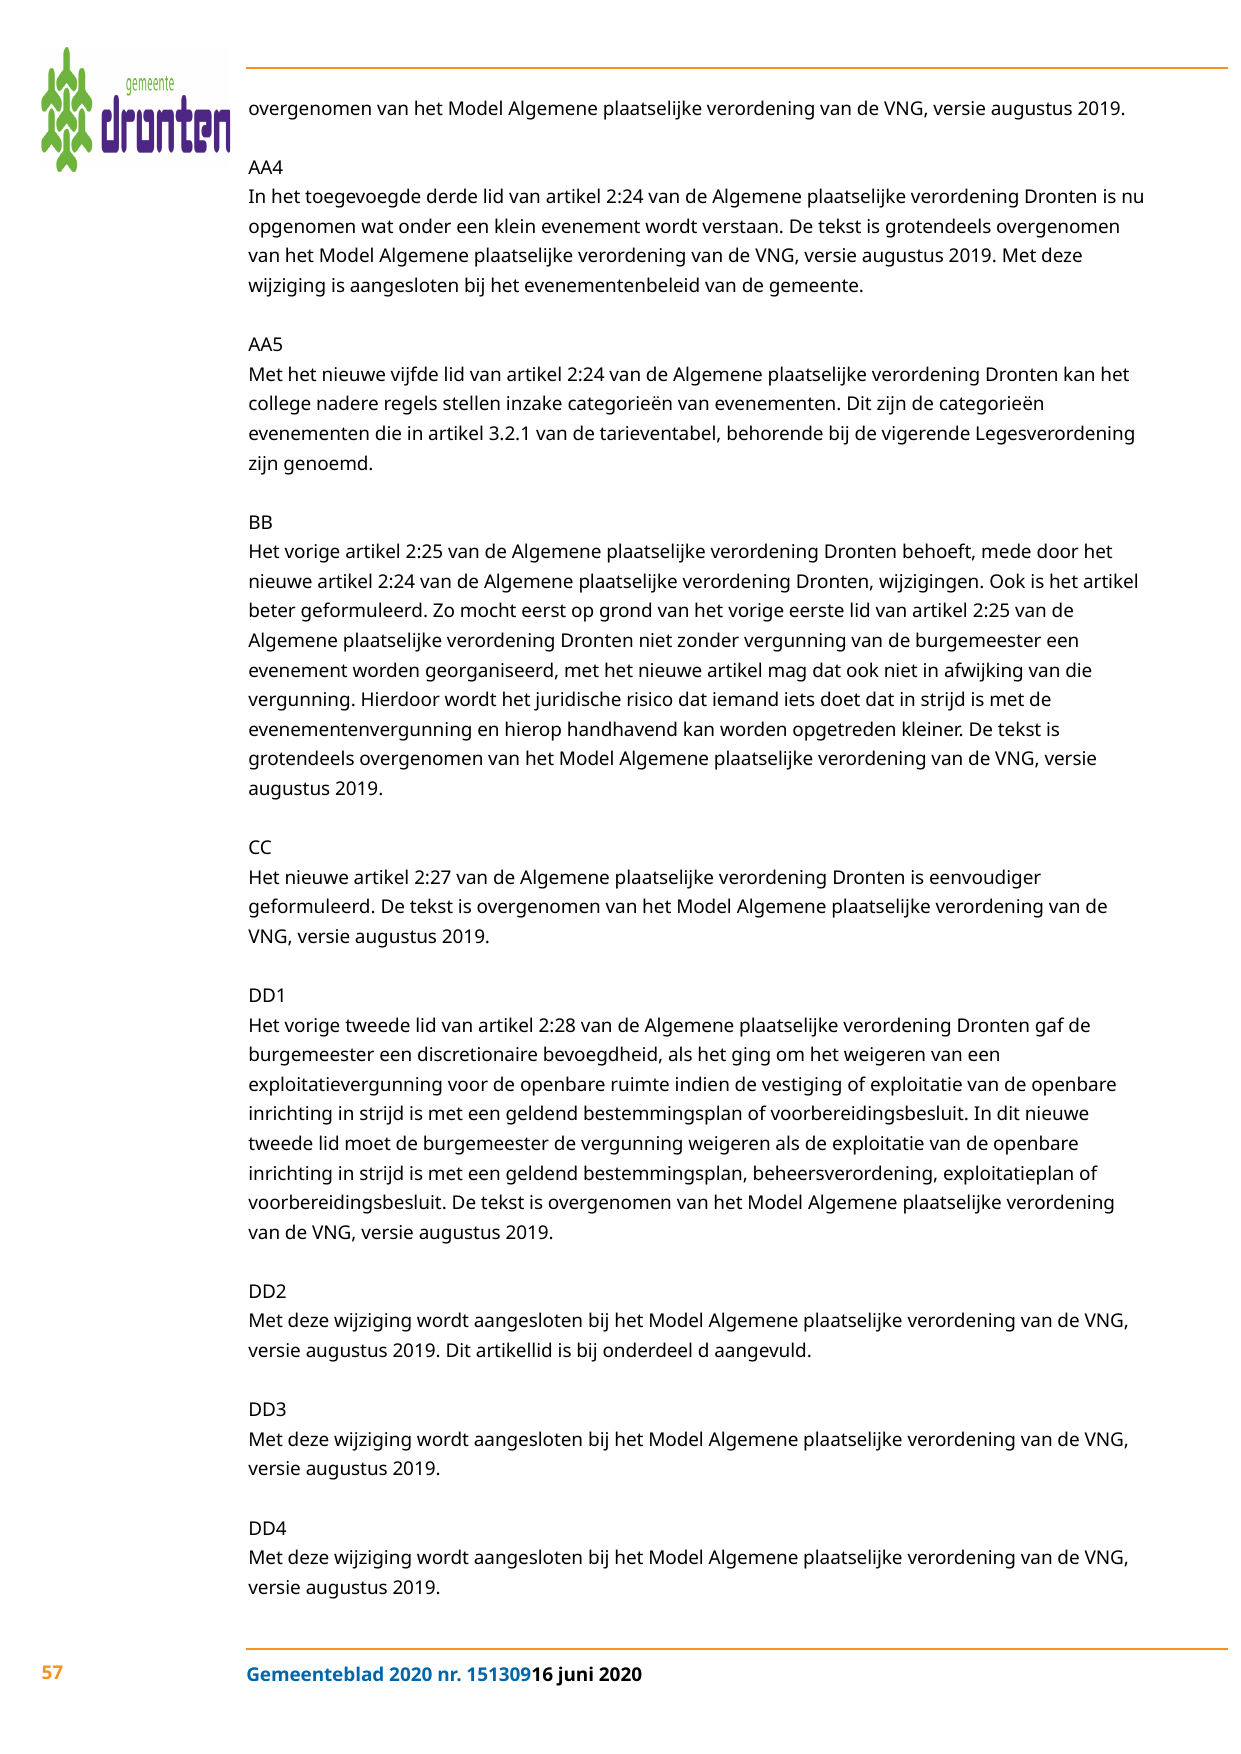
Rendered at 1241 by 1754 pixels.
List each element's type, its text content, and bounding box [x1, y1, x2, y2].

text In het toegevoegde derde lid van artikel 2:24 van de Algemene plaatselijke verordening Dronten is nu opgenomen wat onder een klein evenement wordt verstaan. De tekst is grotendeels overgenomen van het Model Algemene plaatselijke verordening van de VNG, versie augustus 2019. Met deze wijziging is aangesloten bij het evenementenbeleid van de gemeente. [248, 183, 1152, 298]
text Het vorige artikel 2:25 van de Algemene plaatselijke verordening Dronten behoeft, mede door het nieuwe artikel 2:24 van de Algemene plaatselijke verordening Dronten, wijzigingen. Ook is het artikel beter geformuleerd. Zo mocht eerst op grond van het vorige eerste lid van artikel 2:25 van de Algemene plaatselijke verordening Dronten niet zonder vergunning van de burgemeester een evenement worden georganiseerd, met het nieuwe artikel mag dat ook niet in afwijking van die vergunning. Hierdoor wordt het juridische risico dat iemand iets doet dat in strijd is met de evenementenvergunning en hierop handhavend kan worden opgetreden kleiner. De tekst is grotendeels overgenomen van het Model Algemene plaatselijke verordening van de VNG, versie augustus 2019. [248, 538, 1152, 801]
text DD3 [248, 1396, 1152, 1422]
text BB [248, 509, 1152, 535]
text Met deze wijziging wordt aangesloten bij het Model Algemene plaatselijke verordening van de VNG, versie augustus 2019. [248, 1426, 1152, 1481]
text Met deze wijziging wordt aangesloten bij het Model Algemene plaatselijke verordening van de VNG, versie augustus 2019. [248, 1544, 1152, 1600]
text Met het nieuwe vijfde lid van artikel 2:24 van de Algemene plaatselijke verordening Dronten kan het college nadere regels stellen inzake categorieën van evenementen. Dit zijn de categorieën evenementen die in artikel 3.2.1 van de tarieventabel, behorende bij de vigerende Legesverordening zijn genoemd. [248, 361, 1152, 476]
text CC [248, 834, 1152, 860]
text DD2 [248, 1278, 1152, 1304]
picture [41, 47, 231, 172]
text overgenomen van het Model Algemene plaatselijke verordening van de VNG, versie augustus 2019. [248, 95, 1152, 121]
text Het nieuwe artikel 2:27 van de Algemene plaatselijke verordening Dronten is eenvoudiger geformuleerd. De tekst is overgenomen van het Model Algemene plaatselijke verordening van de VNG, versie augustus 2019. [248, 864, 1152, 949]
text DD1 [248, 982, 1152, 1008]
text AA5 [248, 331, 1152, 357]
text AA4 [248, 154, 1152, 180]
text Het vorige tweede lid van artikel 2:28 van de Algemene plaatselijke verordening Dronten gaf de burgemeester een discretionaire bevoegdheid, als het ging om het weigeren van een exploitatievergunning voor de openbare ruimte indien de vestiging of exploitatie van de openbare inrichting in strijd is met een geldend bestemmingsplan of voorbereidingsbesluit. In dit nieuwe tweede lid moet de burgemeester de vergunning weigeren als de exploitatie van de openbare inrichting in strijd is met een geldend bestemmingsplan, beheersverordening, exploitatieplan of voorbereidingsbesluit. De tekst is overgenomen van het Model Algemene plaatselijke verordening van de VNG, versie augustus 2019. [248, 1012, 1152, 1245]
text DD4 [248, 1515, 1152, 1541]
text Met deze wijziging wordt aangesloten bij het Model Algemene plaatselijke verordening van de VNG, versie augustus 2019. Dit artikellid is bij onderdeel d aangevuld. [248, 1308, 1152, 1363]
